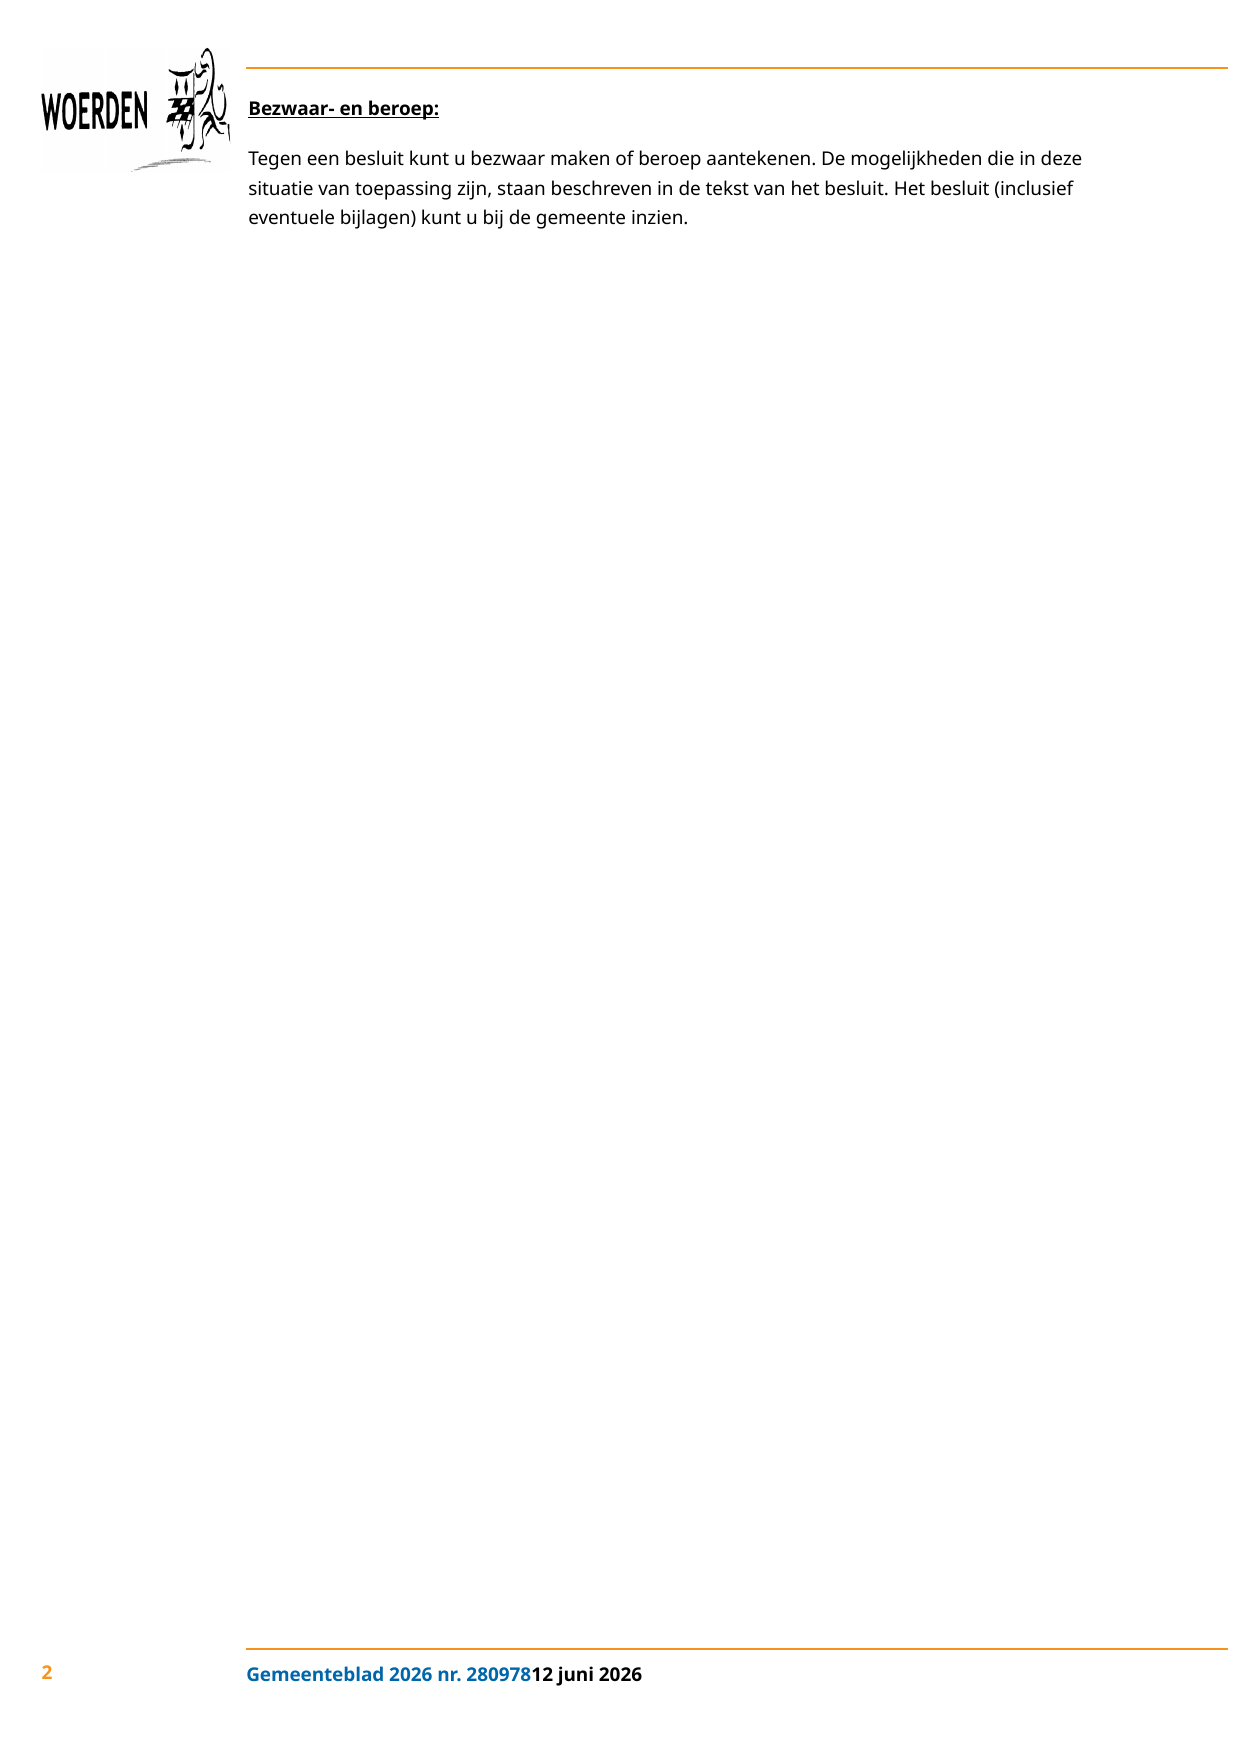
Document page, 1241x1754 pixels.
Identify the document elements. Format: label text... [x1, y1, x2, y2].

text Tegen een besluit kunt u bezwaar maken of beroep aantekenen. De mogelijkheden die in deze situatie van toepassing zijn, staan beschreven in de tekst van het besluit. Het besluit (inclusief eventuele bijlagen) kunt u bij de gemeente inzien. [248, 145, 1152, 230]
picture [41, 47, 231, 172]
text Bezwaar- en beroep: [248, 95, 1152, 121]
